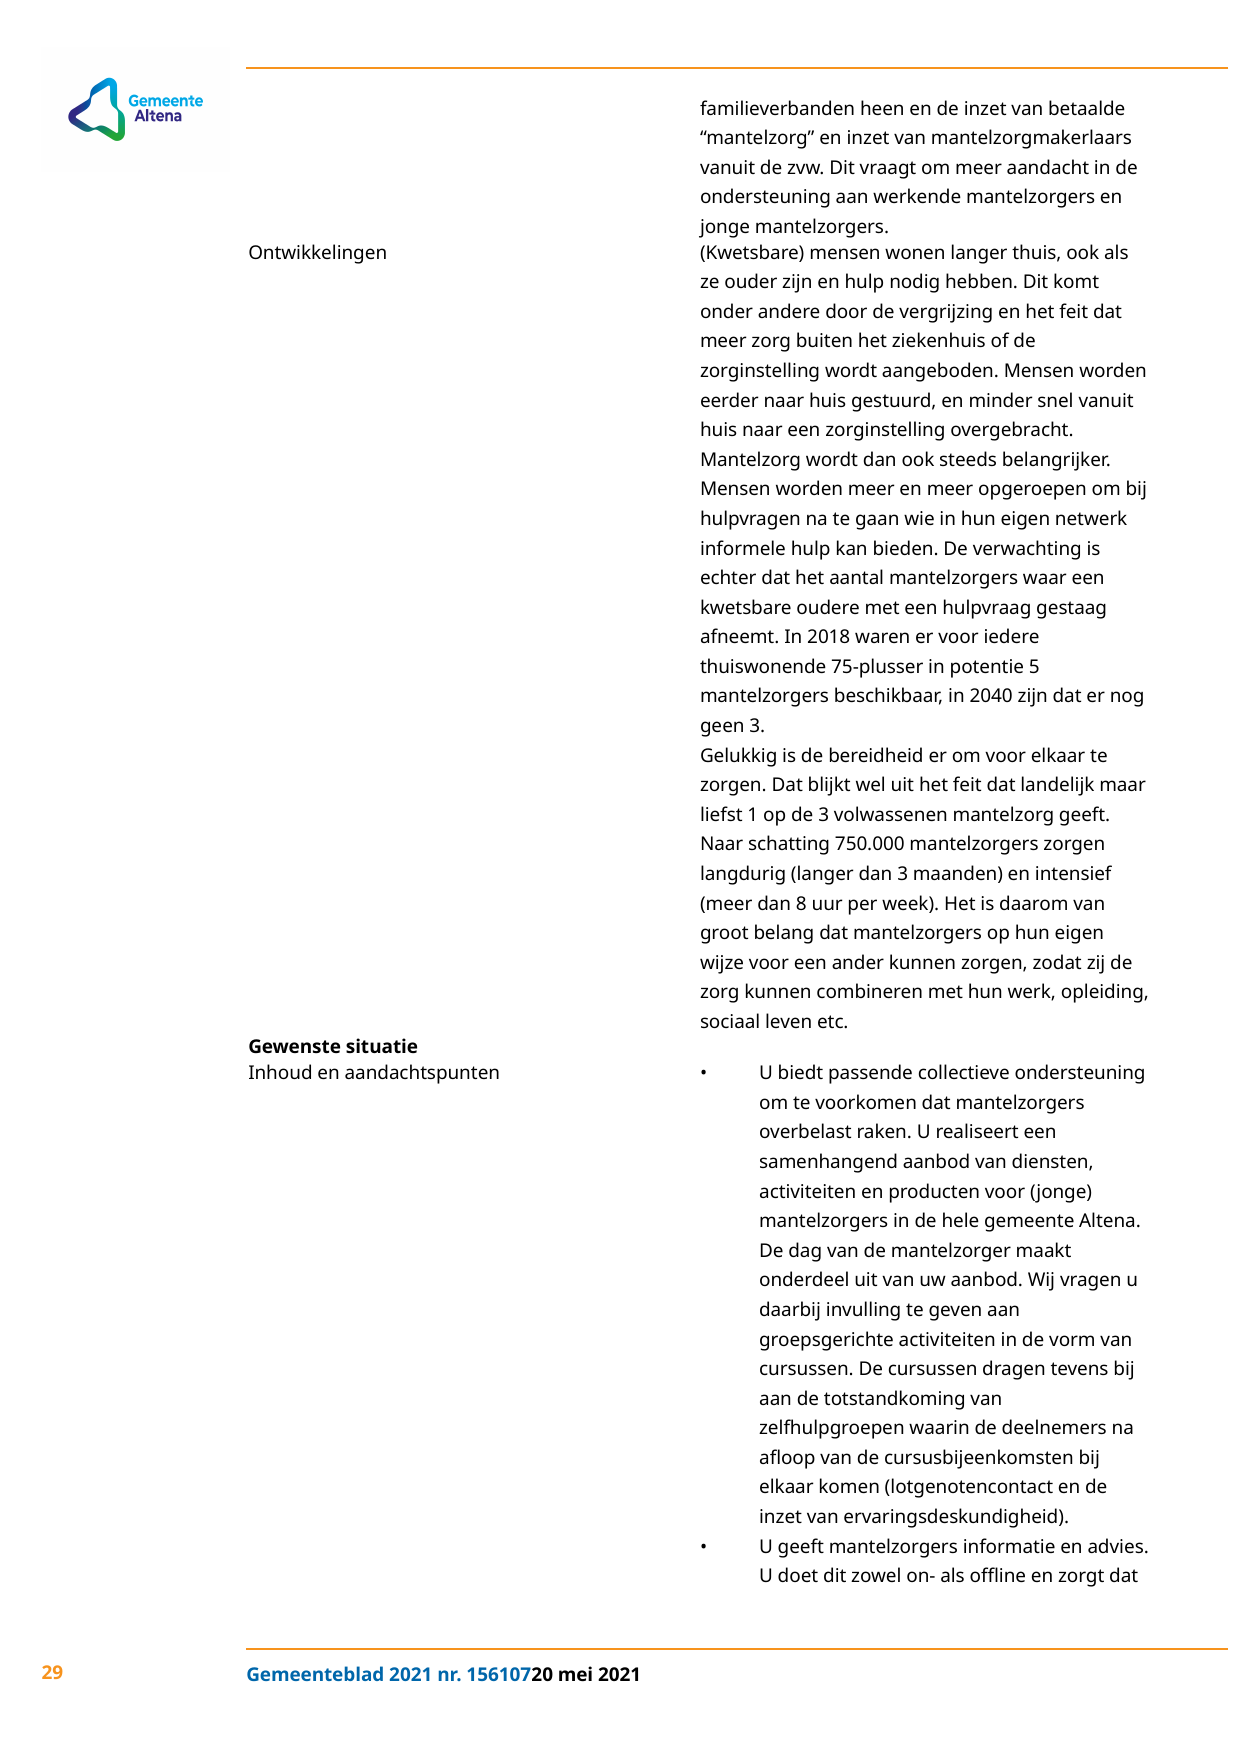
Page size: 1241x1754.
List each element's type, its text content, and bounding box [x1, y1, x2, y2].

table_cell Inhoud en aandachtspunten [248, 1060, 700, 1588]
table_cell Gewenste situatie [248, 1034, 1152, 1059]
table_cell U biedt passende collectieve ondersteuning om te voorkomen dat mantelzorgers overbelast raken. U realiseert een samenhangend aanbod van diensten, activiteiten en producten voor (jonge) mantelzorgers in de hele gemeente Altena. De dag van de mantelzorger maakt onderdeel uit van uw aanbod. Wij vragen u daarbij invulling te geven aan groepsgerichte activiteiten in de vorm van cursussen. De cursussen dragen tevens bij aan de totstandkoming van zelfhulpgroepen waarin de deelnemers na afloop van de cursusbijeenkomsten bij elkaar komen (lotgenotencontact en de inzet van ervaringsdeskundigheid). U geeft mantelzorgers informatie en advies. U doet dit zowel on- als offline en zorgt dat [700, 1060, 1152, 1588]
table_cell [248, 95, 700, 239]
picture [41, 47, 231, 172]
table_cell familieverbanden heen en de inzet van betaalde “mantelzorg” en inzet van mantelzorgmakerlaars vanuit de zvw. Dit vraagt om meer aandacht in de ondersteuning aan werkende mantelzorgers en jonge mantelzorgers. [700, 95, 1152, 239]
table_cell Ontwikkelingen [248, 239, 700, 1034]
table_cell (Kwetsbare) mensen wonen langer thuis, ook als ze ouder zijn en hulp nodig hebben. Dit komt onder andere door de vergrijzing en het feit dat meer zorg buiten het ziekenhuis of de zorginstelling wordt aangeboden. Mensen worden eerder naar huis gestuurd, en minder snel vanuit huis naar een zorginstelling overgebracht. Mantelzorg wordt dan ook steeds belangrijker. Mensen worden meer en meer opgeroepen om bij hulpvragen na te gaan wie in hun eigen netwerk informele hulp kan bieden. De verwachting is echter dat het aantal mantelzorgers waar een kwetsbare oudere met een hulpvraag gestaag afneemt. In 2018 waren er voor iedere thuiswonende 75-plusser in potentie 5 mantelzorgers beschikbaar, in 2040 zijn dat er nog geen 3. Gelukkig is de bereidheid er om voor elkaar te zorgen. Dat blijkt wel uit het feit dat landelijk maar liefst 1 op de 3 volwassenen mantelzorg geeft. Naar schatting 750.000 mantelzorgers zorgen langdurig (langer dan 3 maanden) en intensief (meer dan 8 uur per week). Het is daarom van groot belang dat mantelzorgers op hun eigen wijze voor een ander kunnen zorgen, zodat zij de zorg kunnen combineren met hun werk, opleiding, sociaal leven etc. [700, 239, 1152, 1034]
